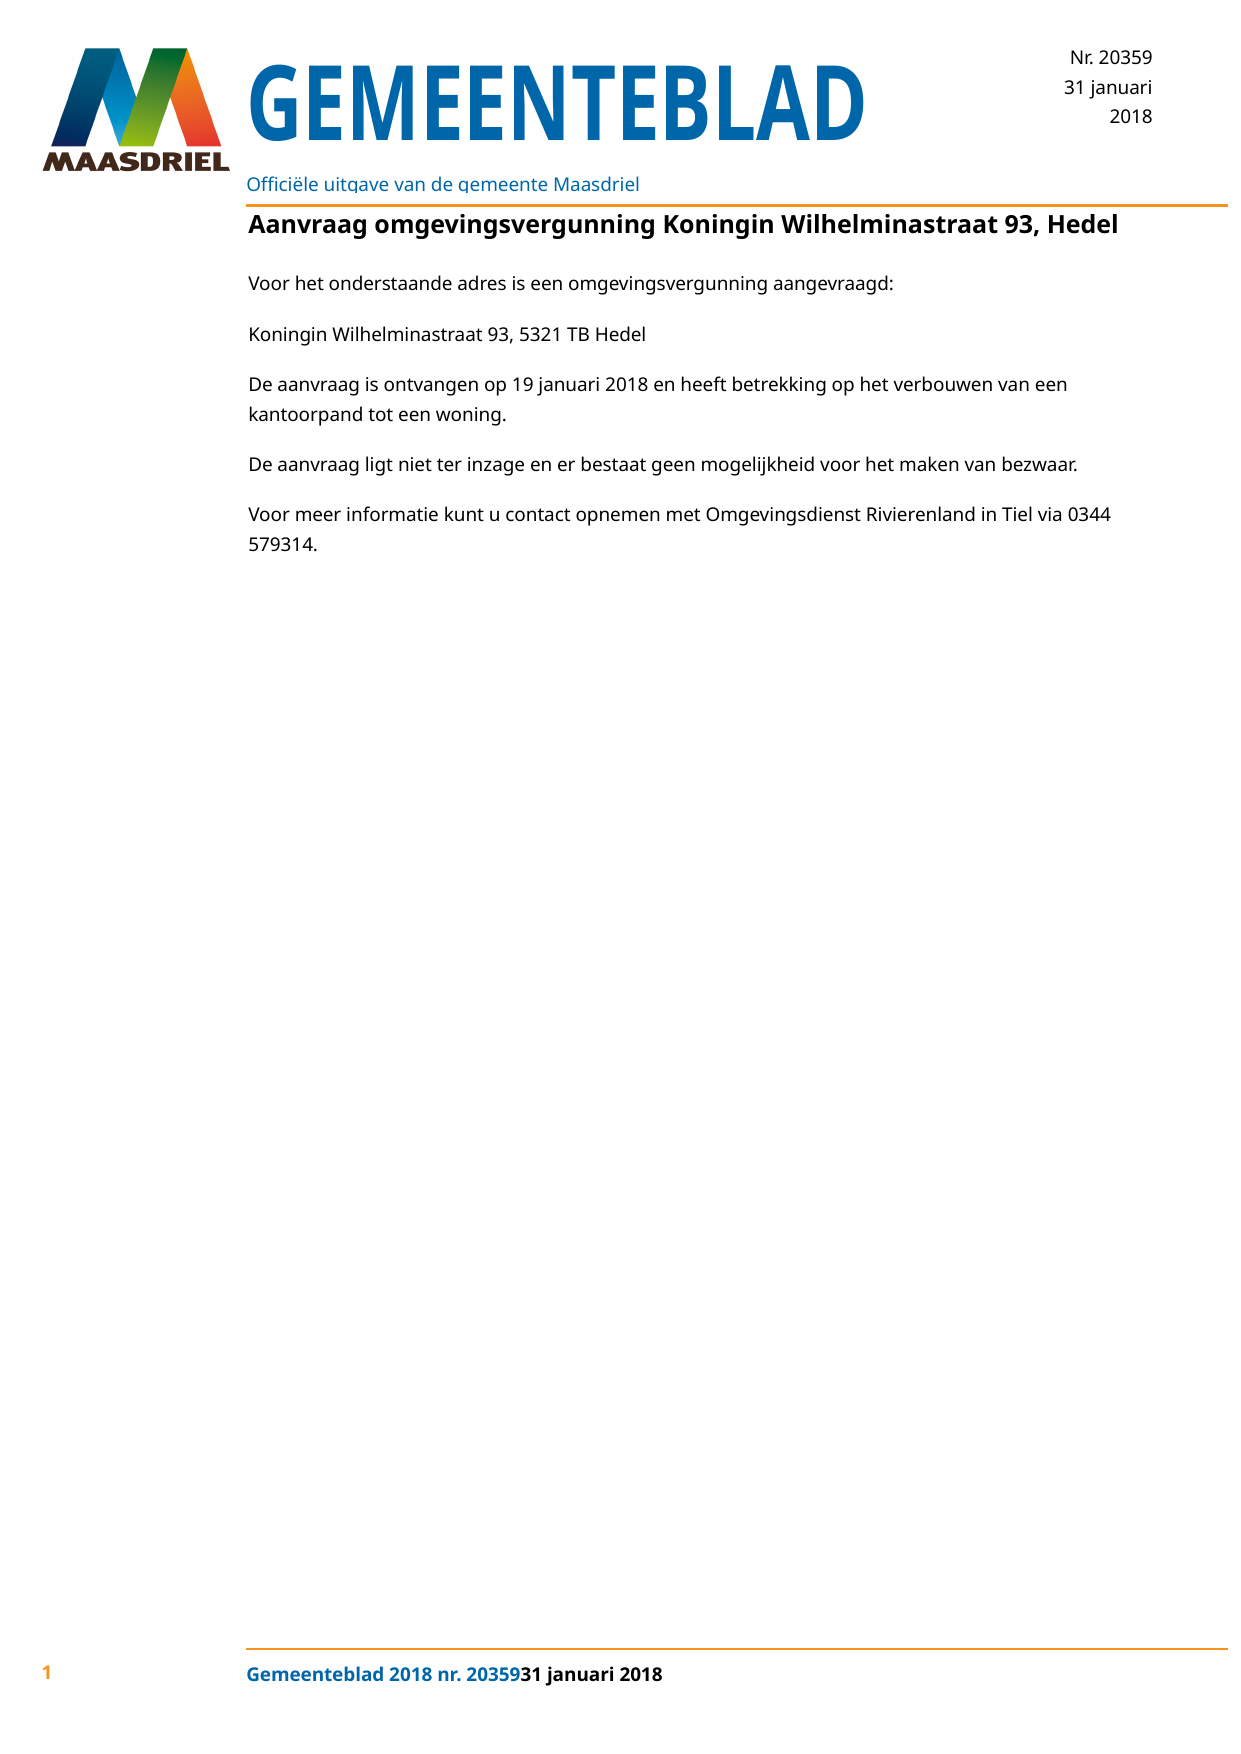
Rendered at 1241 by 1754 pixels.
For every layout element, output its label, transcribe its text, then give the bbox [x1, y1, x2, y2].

text Koningin Wilhelminastraat 93, 5321 TB Hedel [248, 321, 1152, 346]
text Voor het onderstaande adres is een omgevingsvergunning aangevraagd: [248, 270, 1152, 296]
picture [41, 47, 231, 172]
text Voor meer informatie kunt u contact opnemen met Omgevingsdienst Rivierenland in Tiel via 0344 579314. [248, 502, 1152, 557]
text De aanvraag ligt niet ter inzage en er bestaat geen mogelijkheid voor het maken van bezwaar. [248, 451, 1152, 477]
text De aanvraag is ontvangen op 19 januari 2018 en heeft betrekking op het verbouwen van een kantoorpand tot een woning. [248, 371, 1152, 426]
text Aanvraag omgevingsvergunning Koningin Wilhelminastraat 93, Hedel [248, 207, 1152, 241]
